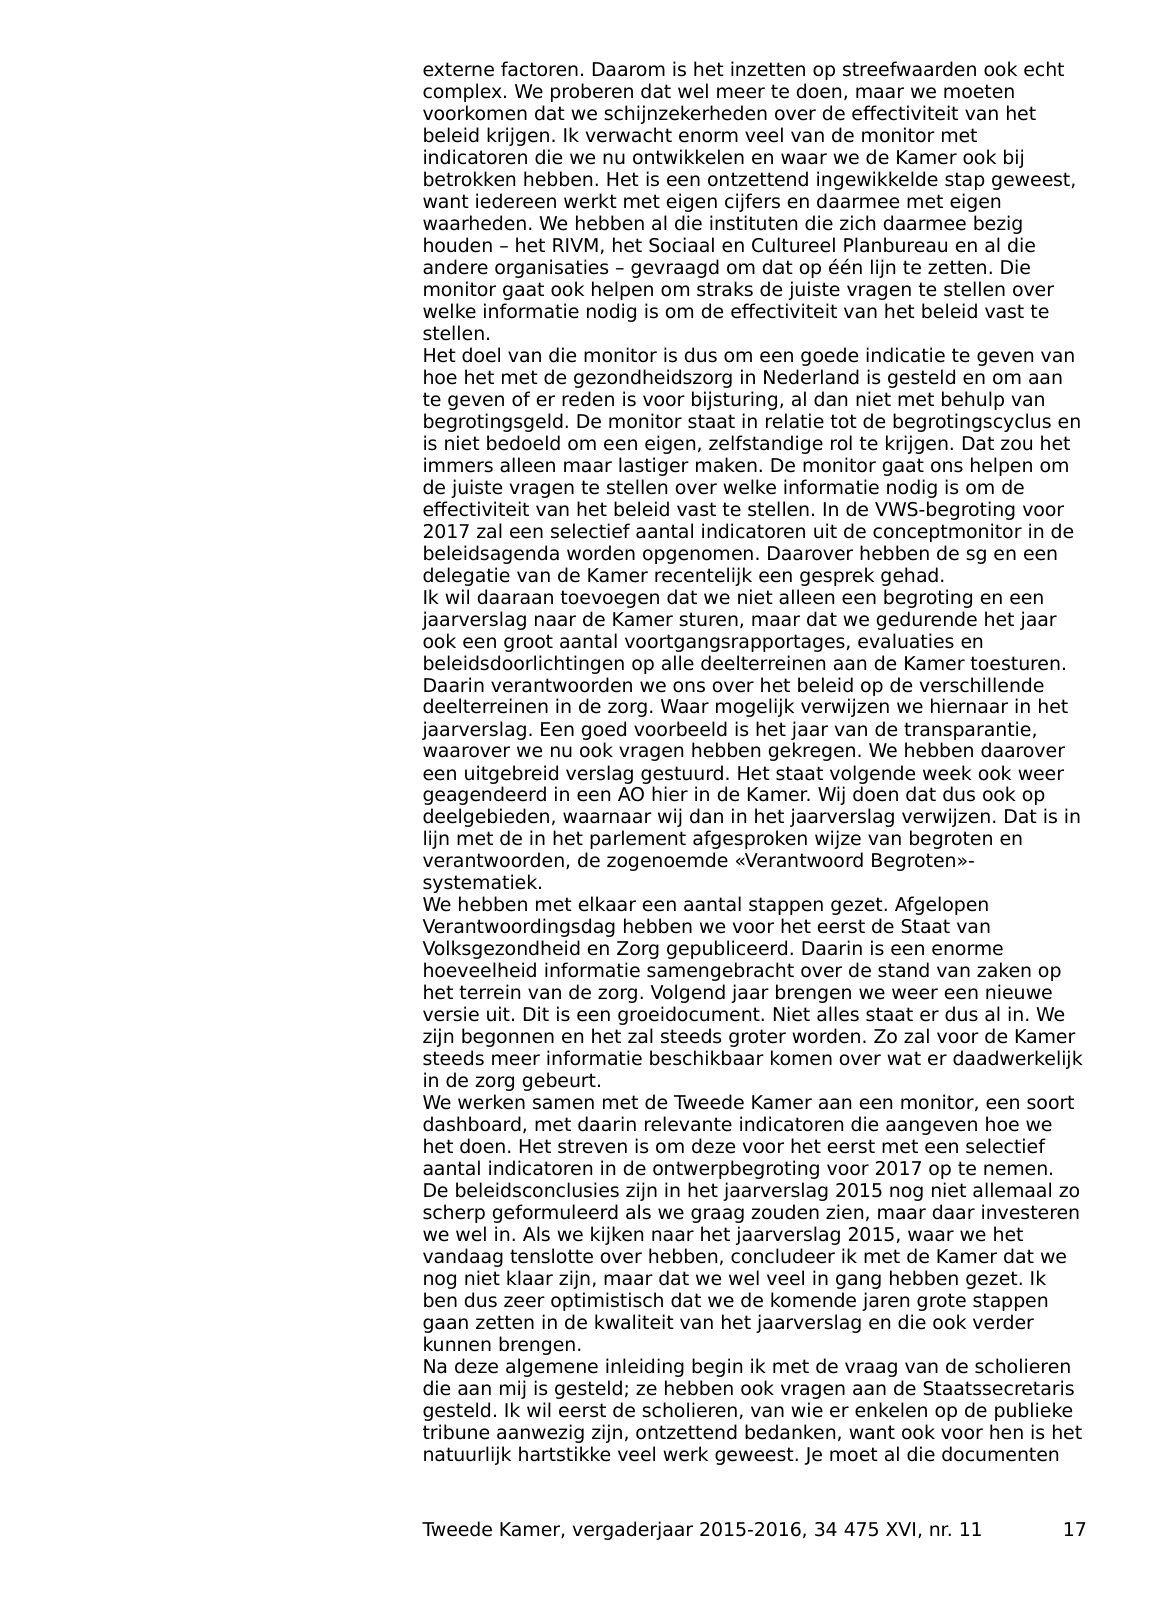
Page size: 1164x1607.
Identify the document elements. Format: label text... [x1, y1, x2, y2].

text We hebben met elkaar een aantal stappen gezet. Afgelopen Verantwoordingsdag hebben we voor het eerst de Staat van Volksgezondheid en Zorg gepubliceerd. Daarin is een enorme hoeveelheid informatie samengebracht over de stand van zaken op het terrein van de zorg. Volgend jaar brengen we weer een nieuwe versie uit. Dit is een groeidocument. Niet alles staat er dus al in. We zijn begonnen en het zal steeds groter worden. Zo zal voor de Kamer steeds meer informatie beschikbaar komen over wat er daadwerkelijk in de zorg gebeurt. [422, 894, 1087, 1092]
text Het doel van die monitor is dus om een goede indicatie te geven van hoe het met de gezondheidszorg in Nederland is gesteld en om aan te geven of er reden is voor bijsturing, al dan niet met behulp van begrotingsgeld. De monitor staat in relatie tot de begrotingscyclus en is niet bedoeld om een eigen, zelfstandige rol te krijgen. Dat zou het immers alleen maar lastiger maken. De monitor gaat ons helpen om de juiste vragen te stellen over welke informatie nodig is om de effectiviteit van het beleid vast te stellen. In de VWS-begroting voor 2017 zal een selectief aantal indicatoren uit de conceptmonitor in de beleidsagenda worden opgenomen. Daarover hebben de sg en een delegatie van de Kamer recentelijk een gesprek gehad. [422, 345, 1087, 587]
text Ik wil daaraan toevoegen dat we niet alleen een begroting en een jaarverslag naar de Kamer sturen, maar dat we gedurende het jaar ook een groot aantal voortgangsrapportages, evaluaties en beleidsdoorlichtingen op alle deelterreinen aan de Kamer toesturen. Daarin verantwoorden we ons over het beleid op de verschillende deelterreinen in de zorg. Waar mogelijk verwijzen we hiernaar in het jaarverslag. Een goed voorbeeld is het jaar van de transparantie, waarover we nu ook vragen hebben gekregen. We hebben daarover een uitgebreid verslag gestuurd. Het staat volgende week ook weer geagendeerd in een AO hier in de Kamer. Wij doen dat dus ook op deelgebieden, waarnaar wij dan in het jaarverslag verwijzen. Dat is in lijn met de in het parlement afgesproken wijze van begroten en verantwoorden, de zogenoemde «Verantwoord Begroten»-systematiek. [422, 587, 1087, 894]
text externe factoren. Daarom is het inzetten op streefwaarden ook echt complex. We proberen dat wel meer te doen, maar we moeten voorkomen dat we schijnzekerheden over de effectiviteit van het beleid krijgen. Ik verwacht enorm veel van de monitor met indicatoren die we nu ontwikkelen en waar we de Kamer ook bij betrokken hebben. Het is een ontzettend ingewikkelde stap geweest, want iedereen werkt met eigen cijfers en daarmee met eigen waarheden. We hebben al die instituten die zich daarmee bezig houden – het RIVM, het Sociaal en Cultureel Planbureau en al die andere organisaties – gevraagd om dat op één lijn te zetten. Die monitor gaat ook helpen om straks de juiste vragen te stellen over welke informatie nodig is om de effectiviteit van het beleid vast te stellen. [422, 59, 1087, 345]
text Na deze algemene inleiding begin ik met de vraag van de scholieren die aan mij is gesteld; ze hebben ook vragen aan de Staatssecretaris gesteld. Ik wil eerst de scholieren, van wie er enkelen op de publieke tribune aanwezig zijn, ontzettend bedanken, want ook voor hen is het natuurlijk hartstikke veel werk geweest. Je moet al die documenten [422, 1356, 1087, 1466]
text We werken samen met de Tweede Kamer aan een monitor, een soort dashboard, met daarin relevante indicatoren die aangeven hoe we het doen. Het streven is om deze voor het eerst met een selectief aantal indicatoren in de ontwerpbegroting voor 2017 op te nemen. De beleidsconclusies zijn in het jaarverslag 2015 nog niet allemaal zo scherp geformuleerd als we graag zouden zien, maar daar investeren we wel in. Als we kijken naar het jaarverslag 2015, waar we het vandaag tenslotte over hebben, concludeer ik met de Kamer dat we nog niet klaar zijn, maar dat we wel veel in gang hebben gezet. Ik ben dus zeer optimistisch dat we de komende jaren grote stappen gaan zetten in de kwaliteit van het jaarverslag en die ook verder kunnen brengen. [422, 1092, 1087, 1356]
